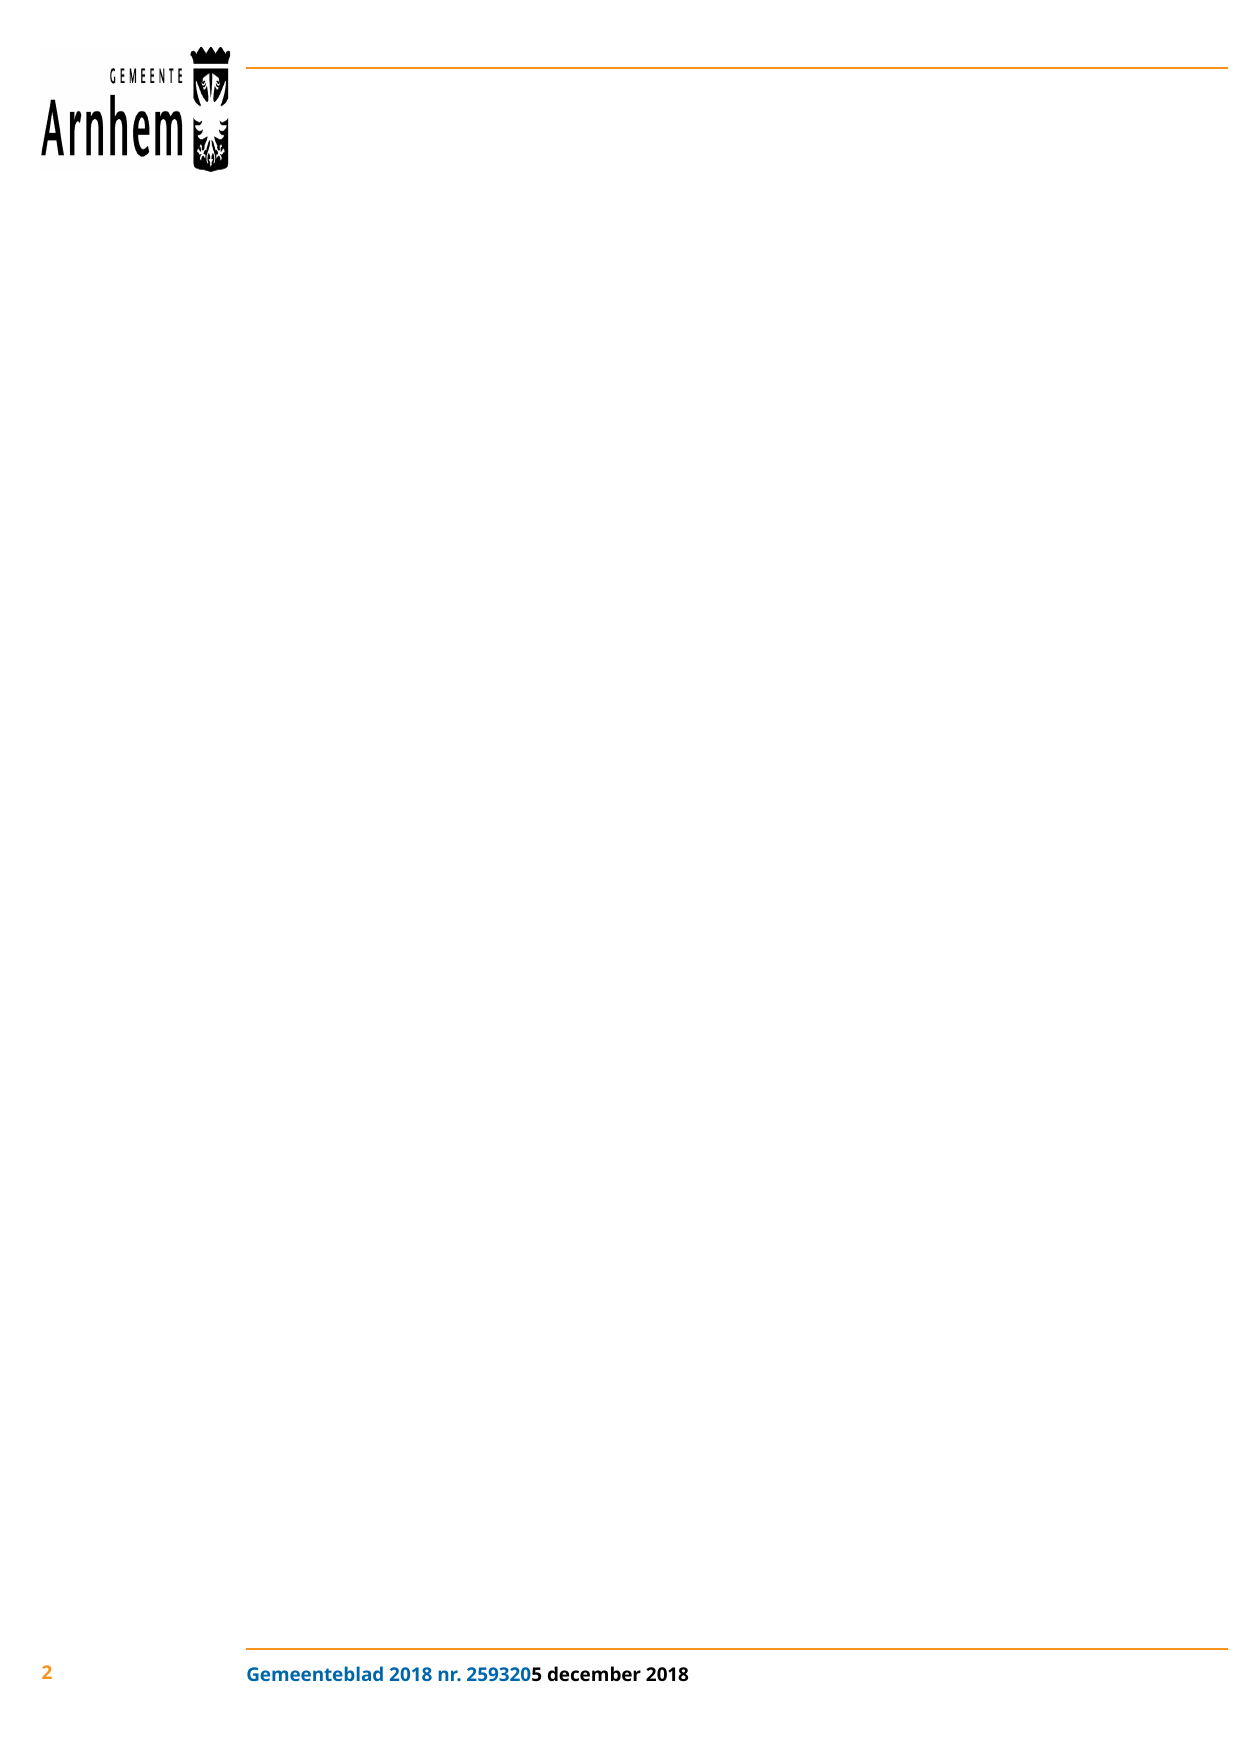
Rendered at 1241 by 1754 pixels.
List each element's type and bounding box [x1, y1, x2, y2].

picture [41, 47, 231, 172]
